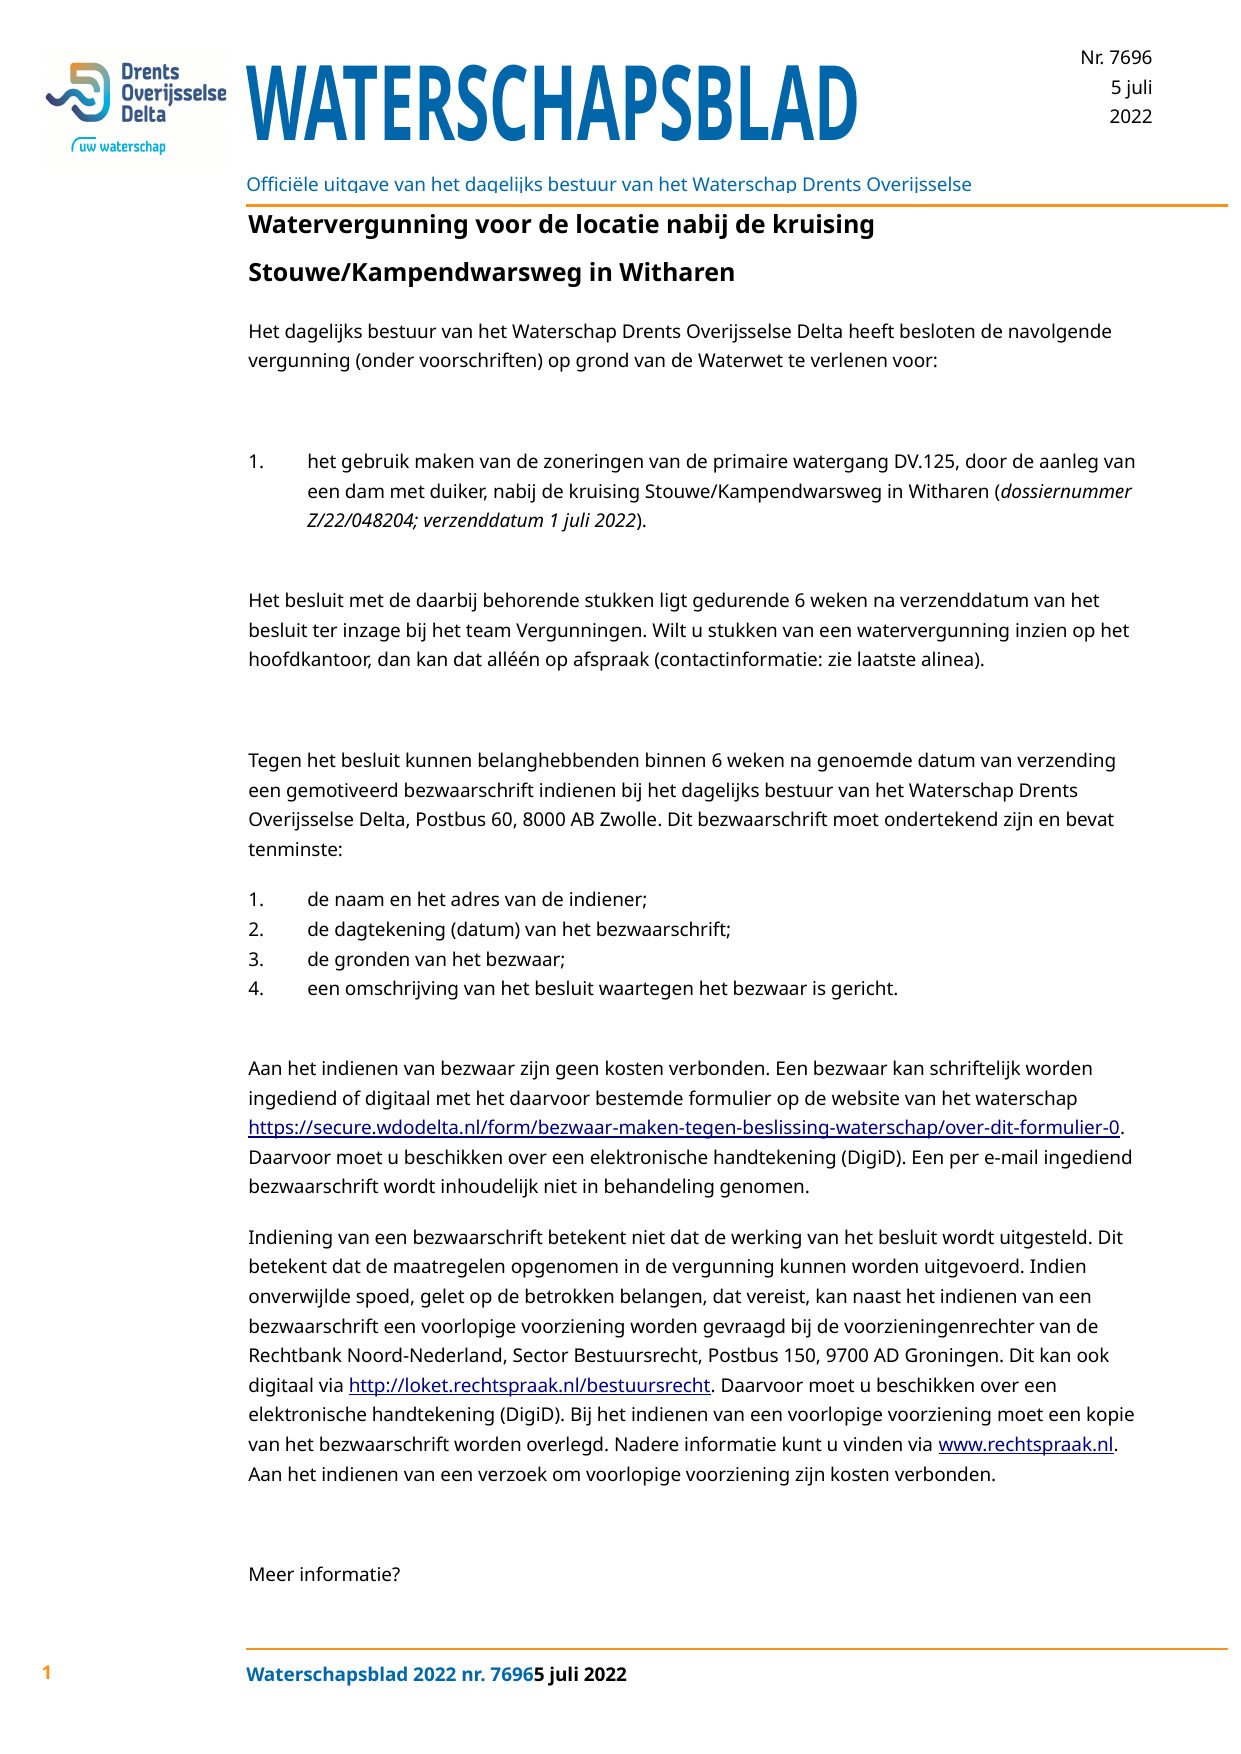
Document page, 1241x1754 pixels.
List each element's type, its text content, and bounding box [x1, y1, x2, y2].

list een omschrijving van het besluit waartegen het bezwaar is gericht. [248, 975, 1152, 1001]
list de naam en het adres van de indiener; [248, 887, 1152, 912]
text Aan het indienen van bezwaar zijn geen kosten verbonden. Een bezwaar kan schriftelijk worden ingediend of digitaal met het daarvoor bestemde formulier op de website van het waterschap https://secure.wdodelta.nl/form/bezwaar-maken-tegen-beslissing-waterschap/over-dit-formulier-0. Daarvoor moet u beschikken over een elektronische handtekening (DigiD). Een per e-mail ingediend bezwaarschrift wordt inhoudelijk niet in behandeling genomen. [248, 1055, 1152, 1199]
text Het dagelijks bestuur van het Waterschap Drents Overijsselse Delta heeft besloten de navolgende vergunning (onder voorschriften) op grond van de Waterwet te verlenen voor: [248, 318, 1152, 373]
text Het besluit met de daarbij behorende stukken ligt gedurende 6 weken na verzenddatum van het besluit ter inzage bij het team Vergunningen. Wilt u stukken van een watervergunning inzien op het hoofdkantoor, dan kan dat alléén op afspraak (contactinformatie: zie laatste alinea). [248, 587, 1152, 672]
picture [41, 47, 231, 172]
text Meer informatie? [248, 1562, 1152, 1587]
text Watervergunning voor de locatie nabij de kruising Stouwe/Kampendwarsweg in Witharen [248, 207, 1152, 288]
text Tegen het besluit kunnen belanghebbenden binnen 6 weken na genoemde datum van verzending een gemotiveerd bezwaarschrift indienen bij het dagelijks bestuur van het Waterschap Drents Overijsselse Delta, Postbus 60, 8000 AB Zwolle. Dit bezwaarschrift moet ondertekend zijn en bevat tenminste: [248, 747, 1152, 862]
list de dagtekening (datum) van het bezwaarschrift; [248, 916, 1152, 942]
list het gebruik maken van de zoneringen van de primaire watergang DV.125, door de aanleg van een dam met duiker, nabij de kruising Stouwe/Kampendwarsweg in Witharen (dossiernummer Z/22/048204; verzenddatum 1 juli 2022). [248, 448, 1152, 533]
text Indiening van een bezwaarschrift betekent niet dat de werking van het besluit wordt uitgesteld. Dit betekent dat de maatregelen opgenomen in de vergunning kunnen worden uitgevoerd. Indien onverwijlde spoed, gelet op de betrokken belangen, dat vereist, kan naast het indienen van een bezwaarschrift een voorlopige voorziening worden gevraagd bij de voorzieningenrechter van de Rechtbank Noord-Nederland, Sector Bestuursrecht, Postbus 150, 9700 AD Groningen. Dit kan ook digitaal via http://loket.rechtspraak.nl/bestuursrecht. Daarvoor moet u beschikken over een elektronische handtekening (DigiD). Bij het indienen van een voorlopige voorziening moet een kopie van het bezwaarschrift worden overlegd. Nadere informatie kunt u vinden via www.rechtspraak.nl. Aan het indienen van een verzoek om voorlopige voorziening zijn kosten verbonden. [248, 1224, 1152, 1487]
list de gronden van het bezwaar; [248, 946, 1152, 972]
